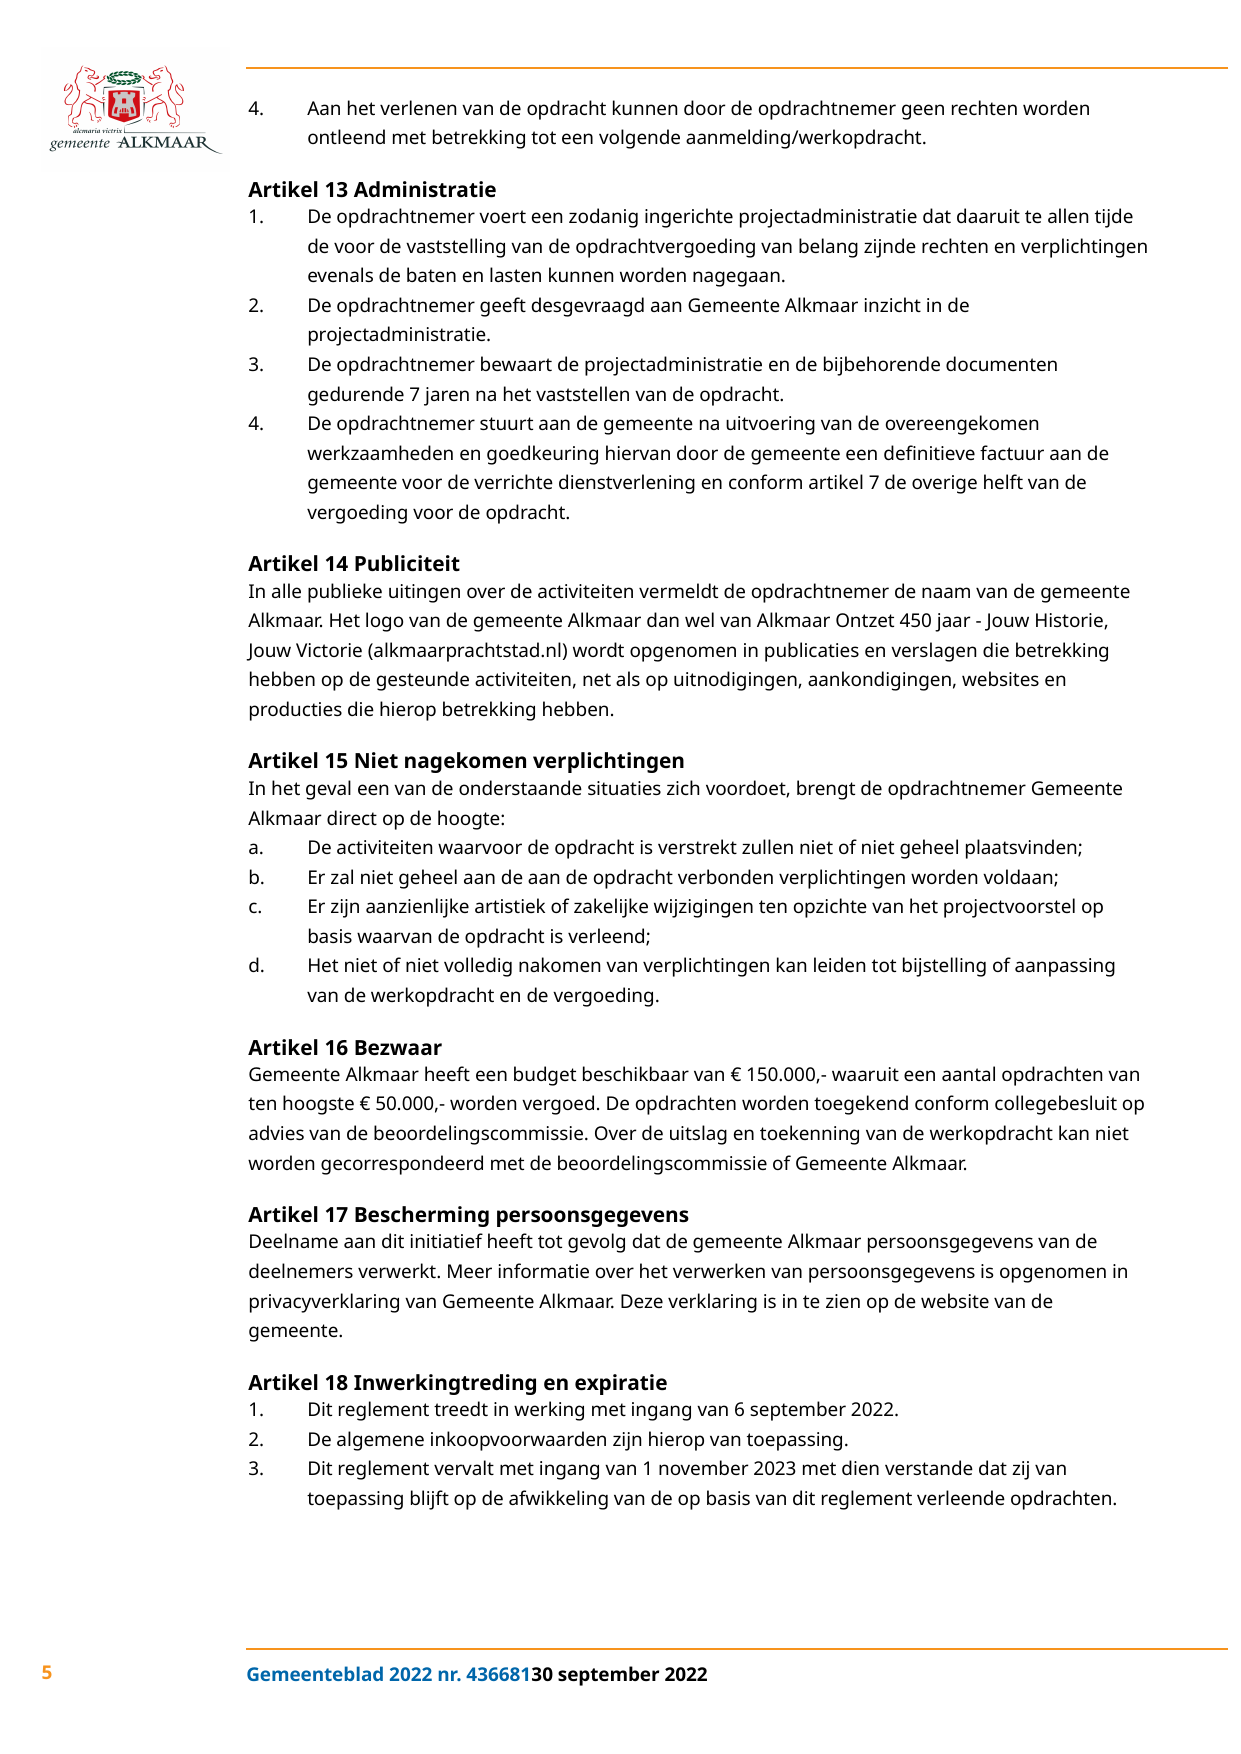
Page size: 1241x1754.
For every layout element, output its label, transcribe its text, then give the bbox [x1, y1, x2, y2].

list Dit reglement vervalt met ingang van 1 november 2023 met dien verstande dat zij van toepassing blijft op de afwikkeling van de op basis van dit reglement verleende opdrachten. [248, 1455, 1152, 1511]
list Er zijn aanzienlijke artistiek of zakelijke wijzigingen ten opzichte van het projectvoorstel op basis waarvan de opdracht is verleend; [248, 893, 1152, 949]
list Het niet of niet volledig nakomen van verplichtingen kan leiden tot bijstelling of aanpassing van de werkopdracht en de vergoeding. [248, 953, 1152, 1008]
list Er zal niet geheel aan de aan de opdracht verbonden verplichtingen worden voldaan; [248, 864, 1152, 889]
text Artikel 16 Bezwaar [248, 1033, 1152, 1061]
list De algemene inkoopvoorwaarden zijn hierop van toepassing. [248, 1426, 1152, 1452]
list De opdrachtnemer voert een zodanig ingerichte projectadministratie dat daaruit te allen tijde de voor de vaststelling van de opdrachtvergoeding van belang zijnde rechten en verplichtingen evenals de baten en lasten kunnen worden nagegaan. [248, 203, 1152, 288]
text Deelname aan dit initiatief heeft tot gevolg dat de gemeente Alkmaar persoonsgegevens van de deelnemers verwerkt. Meer informatie over het verwerken van persoonsgegevens is opgenomen in privacyverklaring van Gemeente Alkmaar. Deze verklaring is in te zien op de website van de gemeente. [248, 1229, 1152, 1343]
list Dit reglement treedt in werking met ingang van 6 september 2022. [248, 1396, 1152, 1422]
text Artikel 15 Niet nagekomen verplichtingen [248, 747, 1152, 775]
text Artikel 17 Bescherming persoonsgegevens [248, 1200, 1152, 1229]
list De activiteiten waarvoor de opdracht is verstrekt zullen niet of niet geheel plaatsvinden; [248, 834, 1152, 860]
text In het geval een van de onderstaande situaties zich voordoet, brengt de opdrachtnemer Gemeente Alkmaar direct op de hoogte: [248, 775, 1152, 830]
list Aan het verlenen van de opdracht kunnen door de opdrachtnemer geen rechten worden ontleend met betrekking tot een volgende aanmelding/werkopdracht. [248, 95, 1152, 150]
text Artikel 18 Inwerkingtreding en expiratie [248, 1368, 1152, 1396]
list De opdrachtnemer bewaart de projectadministratie en de bijbehorende documenten gedurende 7 jaren na het vaststellen van de opdracht. [248, 351, 1152, 406]
text In alle publieke uitingen over de activiteiten vermeldt de opdrachtnemer de naam van de gemeente Alkmaar. Het logo van de gemeente Alkmaar dan wel van Alkmaar Ontzet 450 jaar - Jouw Historie, Jouw Victorie (alkmaarprachtstad.nl) wordt opgenomen in publicaties en verslagen die betrekking hebben op de gesteunde activiteiten, net als op uitnodigingen, aankondigingen, websites en producties die hierop betrekking hebben. [248, 578, 1152, 722]
text Artikel 14 Publiciteit [248, 549, 1152, 578]
picture [41, 47, 231, 172]
text Gemeente Alkmaar heeft een budget beschikbaar van € 150.000,- waaruit een aantal opdrachten van ten hoogste € 50.000,- worden vergoed. De opdrachten worden toegekend conform collegebesluit op advies van de beoordelingscommissie. Over de uitslag en toekenning van de werkopdracht kan niet worden gecorrespondeerd met de beoordelingscommissie of Gemeente Alkmaar. [248, 1061, 1152, 1176]
list De opdrachtnemer geeft desgevraagd aan Gemeente Alkmaar inzicht in de projectadministratie. [248, 292, 1152, 347]
list De opdrachtnemer stuurt aan de gemeente na uitvoering van de overeengekomen werkzaamheden en goedkeuring hiervan door de gemeente een definitieve factuur aan de gemeente voor de verrichte dienstverlening en conform artikel 7 de overige helft van de vergoeding voor de opdracht. [248, 410, 1152, 525]
text Artikel 13 Administratie [248, 175, 1152, 203]
